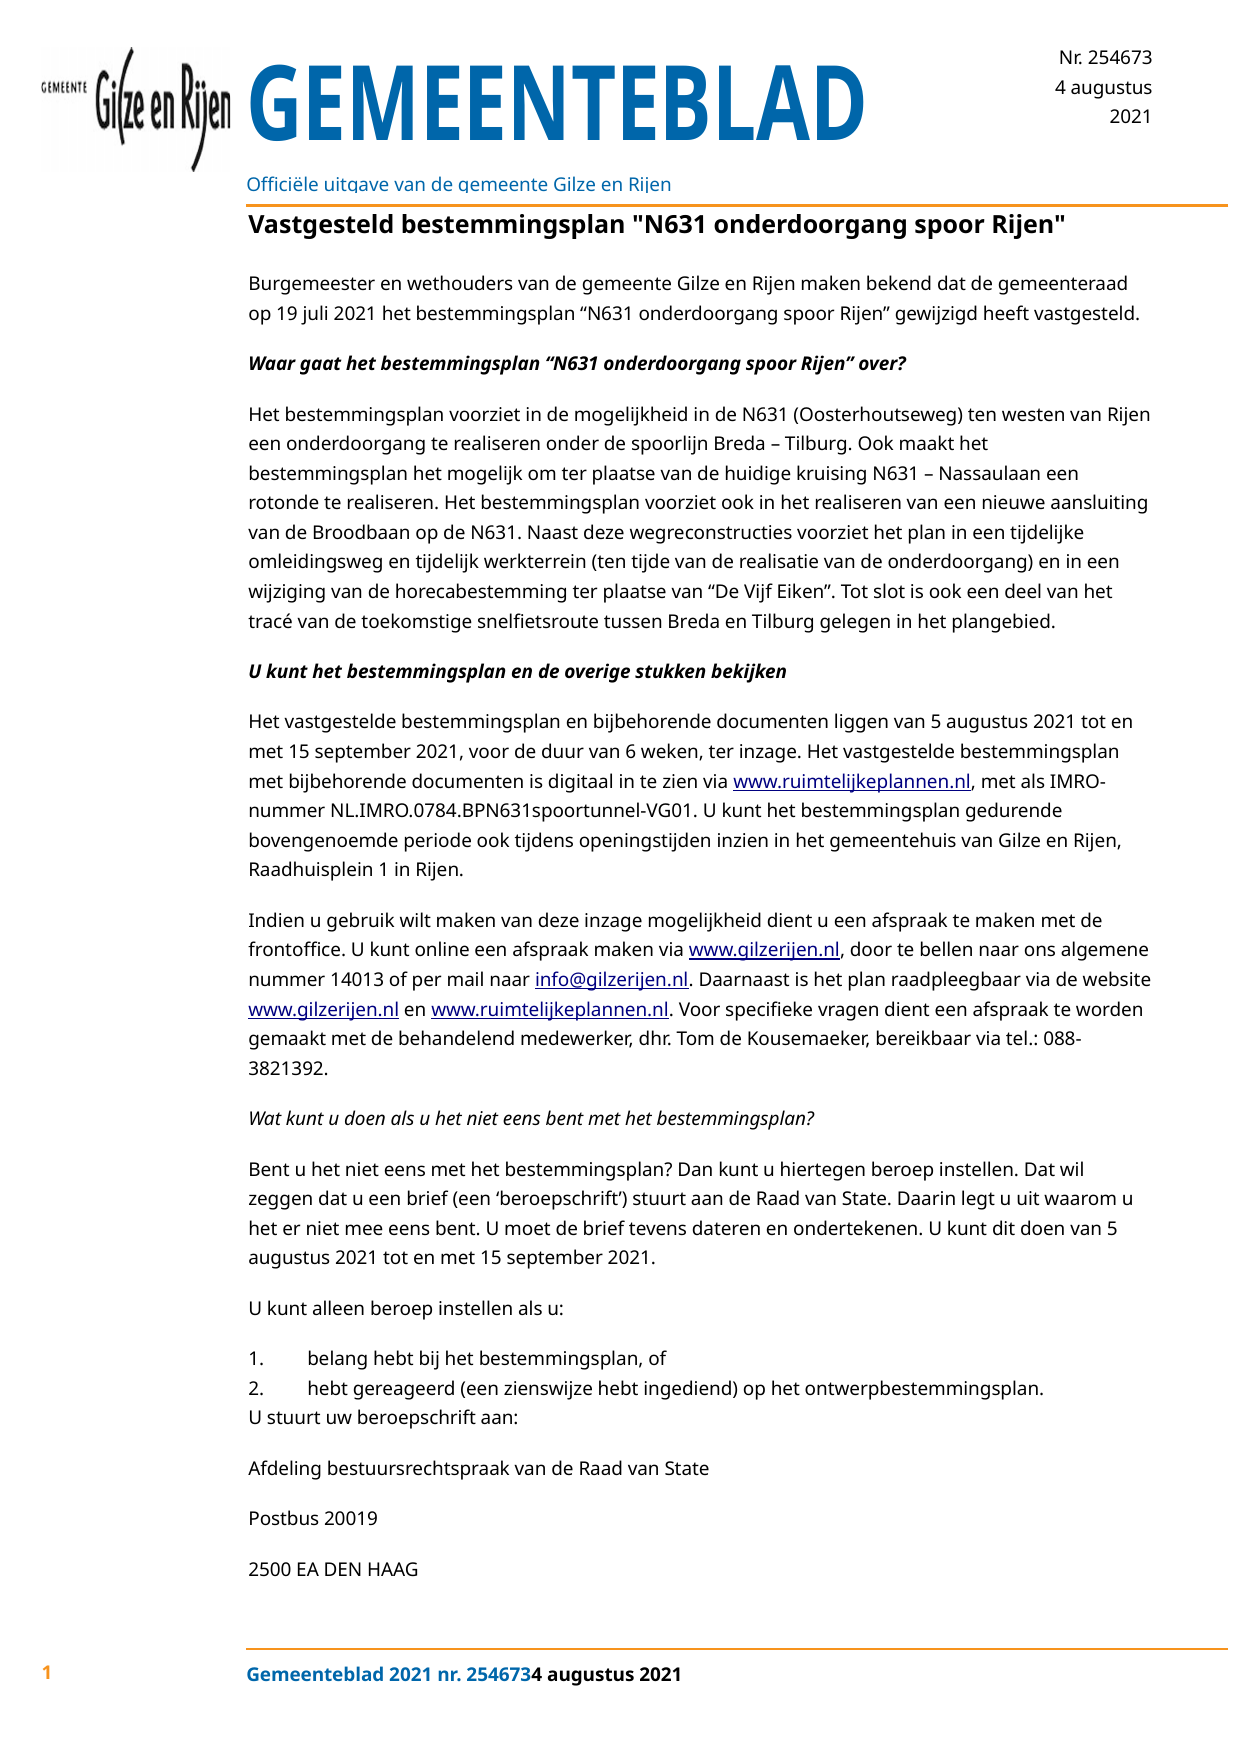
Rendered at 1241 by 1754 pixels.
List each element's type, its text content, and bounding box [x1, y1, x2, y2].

text Vastgesteld bestemmingsplan "N631 onderdoorgang spoor Rijen" [248, 207, 1152, 241]
text 2500 EA DEN HAAG [248, 1556, 1152, 1581]
text Indien u gebruik wilt maken van deze inzage mogelijkheid dient u een afspraak te maken met de frontoffice. U kunt online een afspraak maken via www.gilzerijen.nl, door te bellen naar ons algemene nummer 14013 of per mail naar info@gilzerijen.nl. Daarnaast is het plan raadpleegbaar via de website www.gilzerijen.nl en www.ruimtelijkeplannen.nl. Voor specifieke vragen dient een afspraak te worden gemaakt met de behandelend medewerker, dhr. Tom de Kousemaeker, bereikbaar via tel.: 088-3821392. [248, 907, 1152, 1081]
text Burgemeester en wethouders van de gemeente Gilze en Rijen maken bekend dat de gemeenteraad op 19 juli 2021 het bestemmingsplan “N631 onderdoorgang spoor Rijen” gewijzigd heeft vastgesteld. [248, 270, 1152, 326]
text Postbus 20019 [248, 1505, 1152, 1531]
text Het vastgestelde bestemmingsplan en bijbehorende documenten liggen van 5 augustus 2021 tot en met 15 september 2021, voor de duur van 6 weken, ter inzage. Het vastgestelde bestemmingsplan met bijbehorende documenten is digitaal in te zien via www.ruimtelijkeplannen.nl, met als IMRO-nummer NL.IMRO.0784.BPN631spoortunnel-VG01. U kunt het bestemmingsplan gedurende bovengenoemde periode ook tijdens openingstijden inzien in het gemeentehuis van Gilze en Rijen, Raadhuisplein 1 in Rijen. [248, 709, 1152, 882]
list hebt gereageerd (een zienswijze hebt ingediend) op het ontwerpbestemmingsplan. [248, 1375, 1152, 1401]
text U stuurt uw beroepschrift aan: [248, 1404, 1152, 1430]
picture [41, 47, 231, 172]
text Afdeling bestuursrechtspraak van de Raad van State [248, 1455, 1152, 1481]
text Het bestemmingsplan voorziet in de mogelijkheid in de N631 (Oosterhoutseweg) ten westen van Rijen een onderdoorgang te realiseren onder de spoorlijn Breda – Tilburg. Ook maakt het bestemmingsplan het mogelijk om ter plaatse van de huidige kruising N631 – Nassaulaan een rotonde te realiseren. Het bestemmingsplan voorziet ook in het realiseren van een nieuwe aansluiting van de Broodbaan op de N631. Naast deze wegreconstructies voorziet het plan in een tijdelijke omleidingsweg en tijdelijk werkterrein (ten tijde van de realisatie van de onderdoorgang) en in een wijziging van de horecabestemming ter plaatse van “De Vijf Eiken”. Tot slot is ook een deel van het tracé van de toekomstige snelfietsroute tussen Breda en Tilburg gelegen in het plangebied. [248, 401, 1152, 633]
text Wat kunt u doen als u het niet eens bent met het bestemmingsplan? [248, 1105, 1152, 1131]
text U kunt alleen beroep instellen als u: [248, 1295, 1152, 1321]
text Waar gaat het bestemmingsplan “N631 onderdoorgang spoor Rijen” over? [248, 350, 1152, 376]
text U kunt het bestemmingsplan en de overige stukken bekijken [248, 658, 1152, 684]
text Bent u het niet eens met het bestemmingsplan? Dan kunt u hiertegen beroep instellen. Dat wil zeggen dat u een brief (een ‘beroepschrift’) stuurt aan de Raad van State. Daarin legt u uit waarom u het er niet mee eens bent. U moet de brief tevens dateren en ondertekenen. U kunt dit doen van 5 augustus 2021 tot en met 15 september 2021. [248, 1156, 1152, 1270]
list belang hebt bij het bestemmingsplan, of [248, 1345, 1152, 1371]
